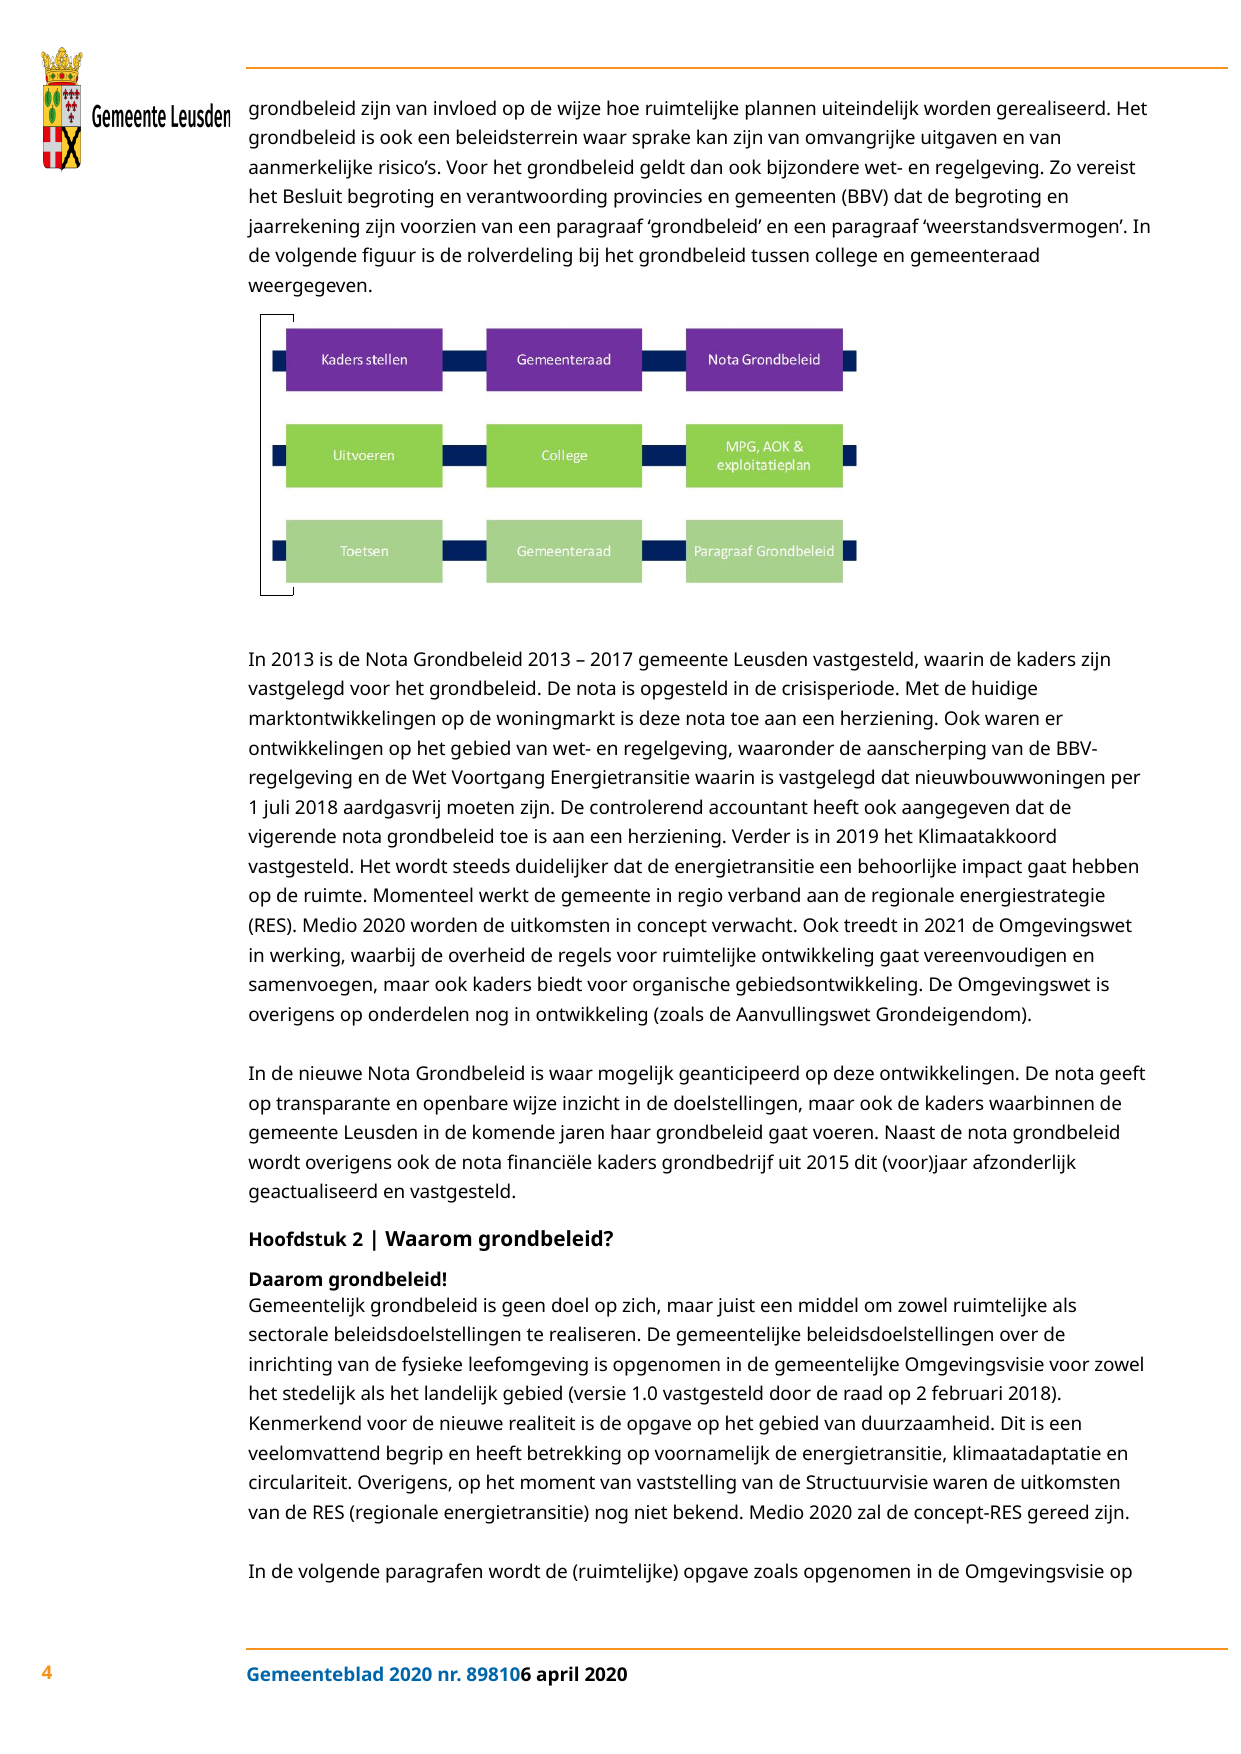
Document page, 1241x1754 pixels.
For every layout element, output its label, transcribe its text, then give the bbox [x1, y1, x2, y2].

text In de volgende paragrafen wordt de (ruimtelijke) opgave zoals opgenomen in de Omgevingsvisie op [248, 1558, 1152, 1584]
text Gemeentelijk grondbeleid is geen doel op zich, maar juist een middel om zowel ruimtelijke als sectorale beleidsdoelstellingen te realiseren. De gemeentelijke beleidsdoelstellingen over de inrichting van de fysieke leefomgeving is opgenomen in de gemeentelijke Omgevingsvisie voor zowel het stedelijk als het landelijk gebied (versie 1.0 vastgesteld door de raad op 2 februari 2018). Kenmerkend voor de nieuwe realiteit is de opgave op het gebied van duurzaamheid. Dit is een veelomvattend begrip en heeft betrekking op voornamelijk de energietransitie, klimaatadaptatie en circulariteit. Overigens, op het moment van vaststelling van de Structuurvisie waren de uitkomsten van de RES (regionale energietransitie) nog niet bekend. Medio 2020 zal de concept-RES gereed zijn. [248, 1292, 1152, 1525]
picture [268, 322, 860, 587]
picture [41, 47, 231, 172]
text In de nieuwe Nota Grondbeleid is waar mogelijk geanticipeerd op deze ontwikkelingen. De nota geeft op transparante en openbare wijze inzicht in de doelstellingen, maar ook de kaders waarbinnen de gemeente Leusden in de komende jaren haar grondbeleid gaat voeren. Naast de nota grondbeleid wordt overigens ook de nota financiële kaders grondbedrijf uit 2015 dit (voor)jaar afzonderlijk geactualiseerd en vastgesteld. [248, 1060, 1152, 1204]
text grondbeleid zijn van invloed op de wijze hoe ruimtelijke plannen uiteindelijk worden gerealiseerd. Het grondbeleid is ook een beleidsterrein waar sprake kan zijn van omvangrijke uitgaven en van aanmerkelijke risico’s. Voor het grondbeleid geldt dan ook bijzondere wet- en regelgeving. Zo vereist het Besluit begroting en verantwoording provincies en gemeenten (BBV) dat de begroting en jaarrekening zijn voorzien van een paragraaf ‘grondbeleid’ en een paragraaf ‘weerstandsvermogen’. In de volgende figuur is de rolverdeling bij het grondbeleid tussen college en gemeenteraad weergegeven. [248, 95, 1152, 298]
text Daarom grondbeleid! [248, 1266, 1152, 1292]
text In 2013 is de Nota Grondbeleid 2013 – 2017 gemeente Leusden vastgesteld, waarin de kaders zijn vastgelegd voor het grondbeleid. De nota is opgesteld in de crisisperiode. Met de huidige marktontwikkelingen op de woningmarkt is deze nota toe aan een herziening. Ook waren er ontwikkelingen op het gebied van wet- en regelgeving, waaronder de aanscherping van de BBV-regelgeving en de Wet Voortgang Energietransitie waarin is vastgelegd dat nieuwbouwwoningen per 1 juli 2018 aardgasvrij moeten zijn. De controlerend accountant heeft ook aangegeven dat de vigerende nota grondbeleid toe is aan een herziening. Verder is in 2019 het Klimaatakkoord vastgesteld. Het wordt steeds duidelijker dat de energietransitie een behoorlijke impact gaat hebben op de ruimte. Momenteel werkt de gemeente in regio verband aan de regionale energiestrategie (RES). Medio 2020 worden de uitkomsten in concept verwacht. Ook treedt in 2021 de Omgevingswet in werking, waarbij de overheid de regels voor ruimtelijke ontwikkeling gaat vereenvoudigen en samenvoegen, maar ook kaders biedt voor organische gebiedsontwikkeling. De Omgevingswet is overigens op onderdelen nog in ontwikkeling (zoals de Aanvullingswet Grondeigendom). [248, 646, 1152, 1027]
text Hoofdstuk 2 | Waarom grondbeleid? [248, 1224, 1152, 1253]
